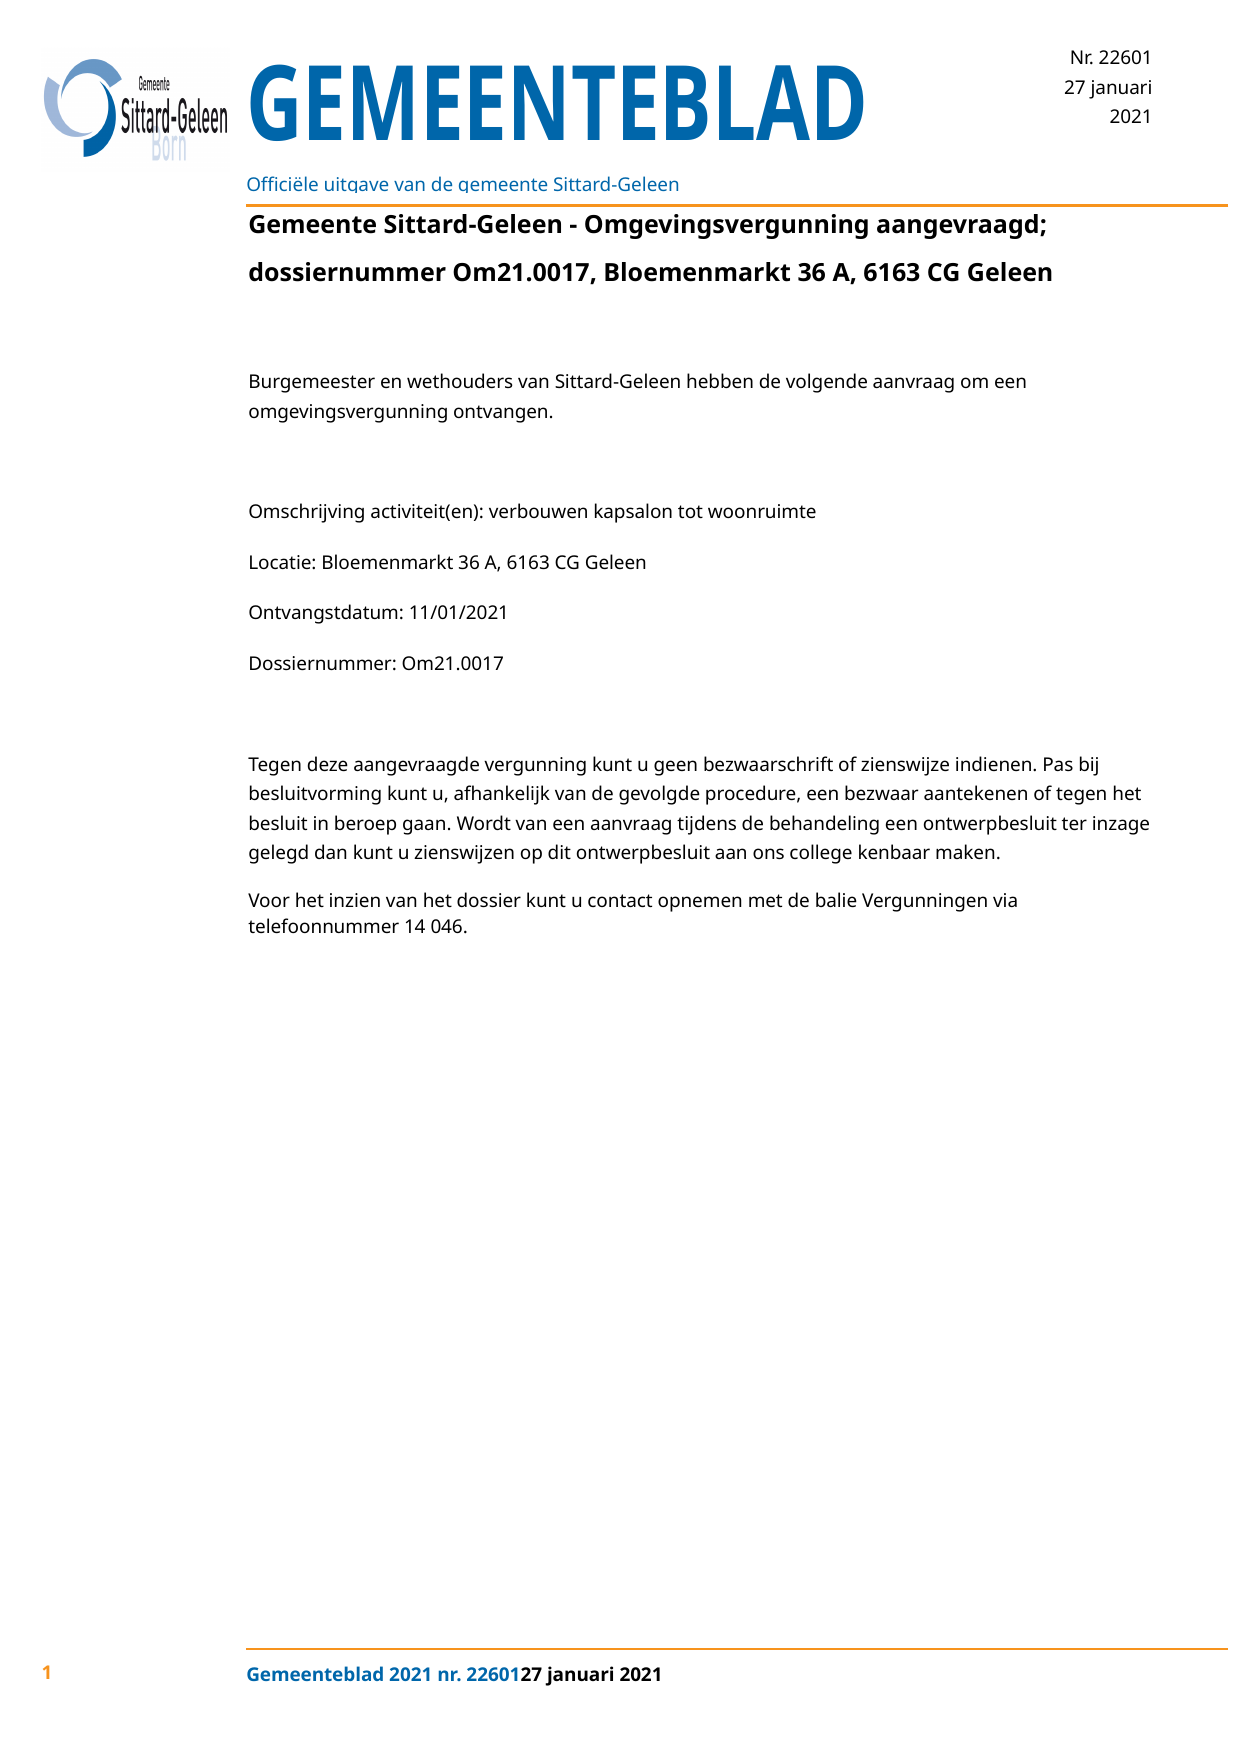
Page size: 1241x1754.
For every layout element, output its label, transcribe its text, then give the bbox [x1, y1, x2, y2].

text Gemeente Sittard-Geleen - Omgevingsvergunning aangevraagd; dossiernummer Om21.0017, Bloemenmarkt 36 A, 6163 CG Geleen [248, 207, 1152, 288]
picture [41, 47, 231, 172]
text Locatie: Bloemenmarkt 36 A, 6163 CG Geleen [248, 549, 1152, 575]
text Burgemeester en wethouders van Sittard-Geleen hebben de volgende aanvraag om een omgevingsvergunning ontvangen. [248, 368, 1152, 424]
text Tegen deze aangevraagde vergunning kunt u geen bezwaarschrift of zienswijze indienen. Pas bij besluitvorming kunt u, afhankelijk van de gevolgde procedure, een bezwaar aantekenen of tegen het besluit in beroep gaan. Wordt van een aanvraag tijdens de behandeling een ontwerpbesluit ter inzage gelegd dan kunt u zienswijzen op dit ontwerpbesluit aan ons college kenbaar maken. [248, 751, 1152, 865]
text Voor het inzien van het dossier kunt u contact opnemen met de balie Vergunningen via telefoonnummer 14 046. [248, 887, 1152, 939]
text Dossiernummer: Om21.0017 [248, 650, 1152, 676]
text Ontvangstdatum: 11/01/2021 [248, 599, 1152, 625]
text Omschrijving activiteit(en): verbouwen kapsalon tot woonruimte [248, 499, 1152, 524]
